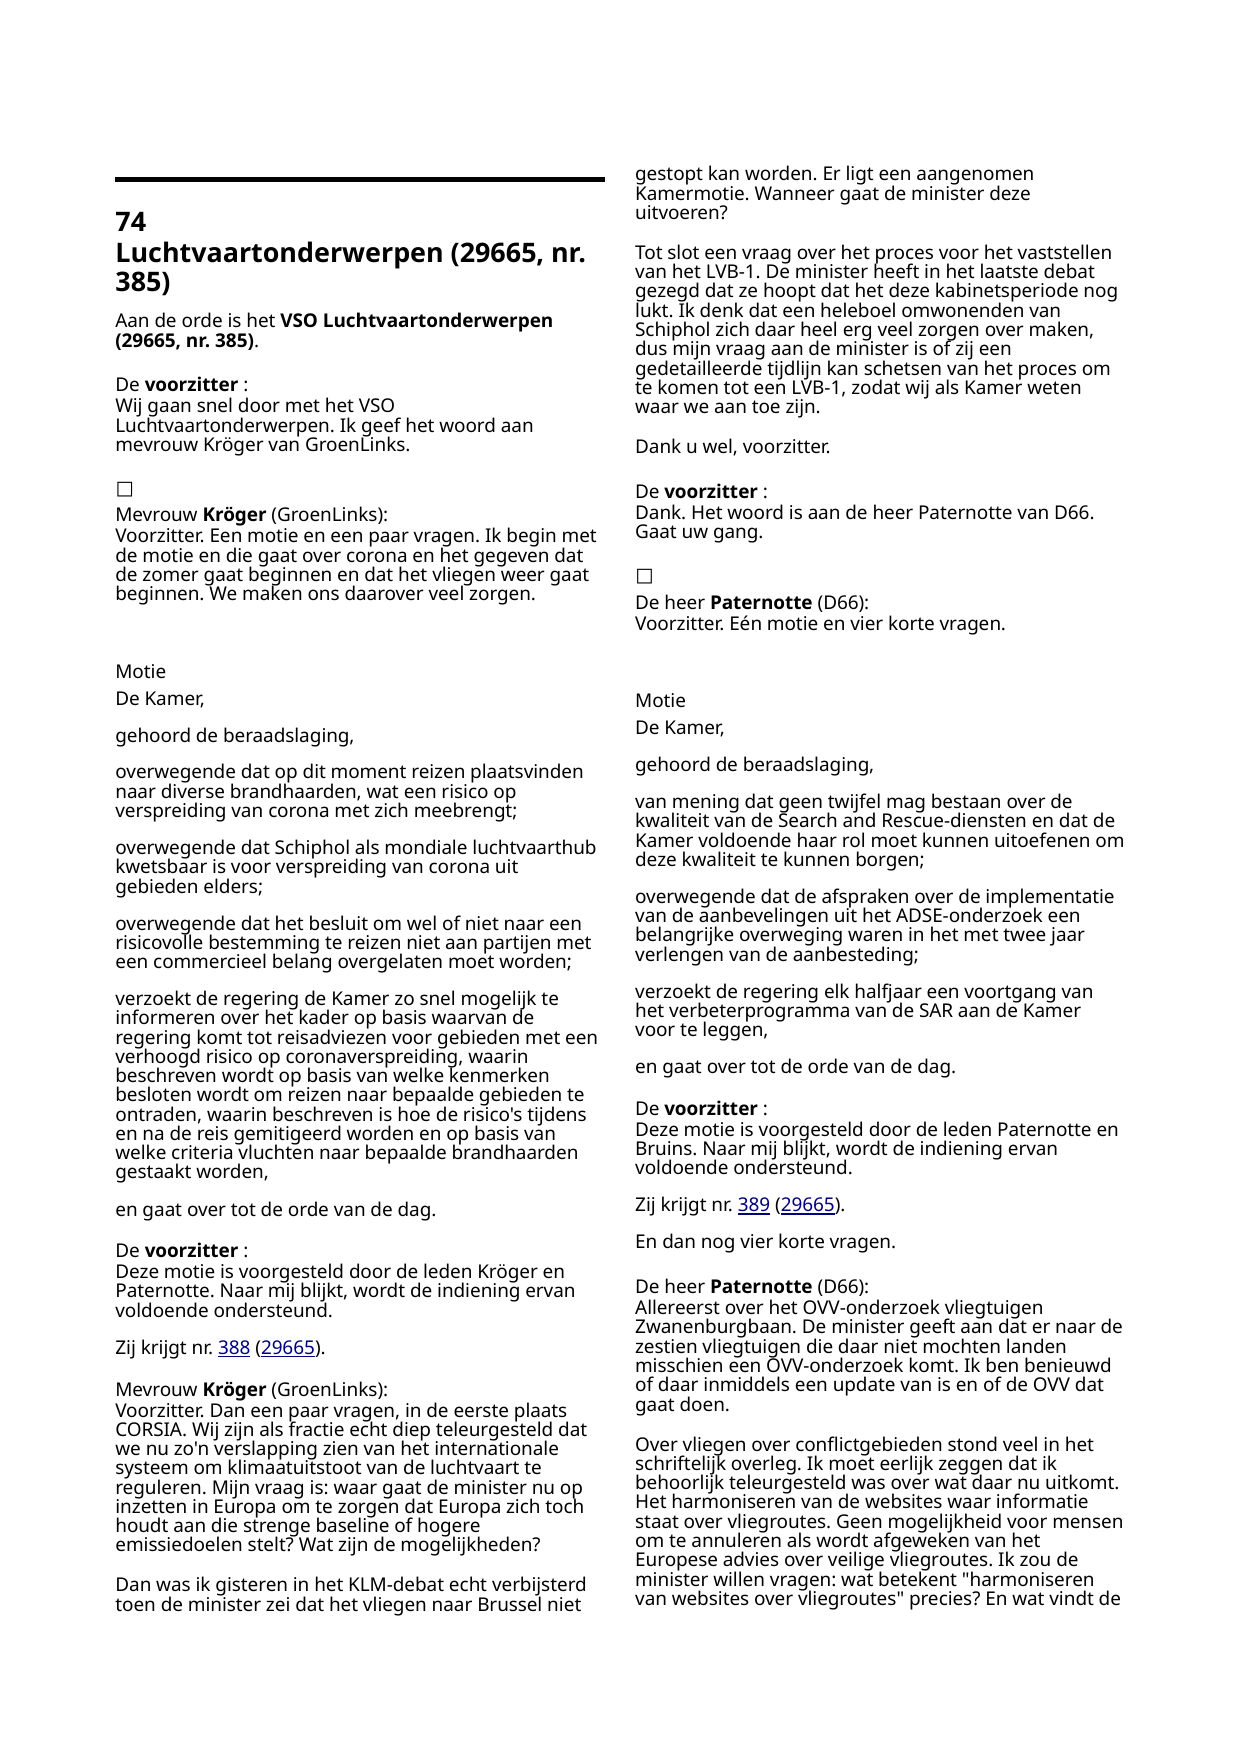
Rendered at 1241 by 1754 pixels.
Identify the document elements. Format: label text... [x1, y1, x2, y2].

text De voorzitter : [635, 1095, 1125, 1121]
text 74 [115, 203, 605, 239]
text gehoord de beraadslaging, [115, 727, 605, 746]
text De Kamer, [635, 719, 1125, 738]
text Wij gaan snel door met het VSO Luchtvaartonderwerpen. Ik geef het woord aan mevrouw Kröger van GroenLinks. [115, 397, 605, 455]
text ⬜ [635, 563, 1125, 589]
text Motie [115, 658, 605, 684]
text en gaat over tot de orde van de dag. [635, 1058, 1125, 1077]
text Dank u wel, voorzitter. [635, 438, 1125, 457]
text Aan de orde is het VSO Luchtvaartonderwerpen (29665, nr. 385). [115, 312, 605, 351]
text Tot slot een vraag over het proces voor het vaststellen van het LVB-1. De minister heeft in het laatste debat gezegd dat ze hoopt dat het deze kabinetsperiode nog lukt. Ik denk dat een heleboel omwonenden van Schiphol zich daar heel erg veel zorgen over maken, dus mijn vraag aan de minister is of zij een gedetailleerde tijdlijn kan schetsen van het proces om te komen tot een LVB-1, zodat wij als Kamer weten waar we aan toe zijn. [635, 244, 1125, 417]
text ⬜ [115, 476, 605, 502]
text De Kamer, [115, 689, 605, 709]
text Deze motie is voorgesteld door de leden Kröger en Paternotte. Naar mij blijkt, wordt de indiening ervan voldoende ondersteund. [115, 1263, 605, 1321]
text Voorzitter. Dan een paar vragen, in de eerste plaats CORSIA. Wij zijn als fractie echt diep teleurgesteld dat we nu zo'n verslapping zien van het internationale systeem om klimaatuitstoot van de luchtvaart te reguleren. Mijn vraag is: waar gaat de minister nu op inzetten in Europa om te zorgen dat Europa zich toch houdt aan die strenge baseline of hogere emissiedoelen stelt? Wat zijn de mogelijkheden? [115, 1402, 605, 1556]
text De heer Paternotte (D66): [635, 589, 1125, 615]
text van mening dat geen twijfel mag bestaan over de kwaliteit van de Search and Rescue-diensten en dat de Kamer voldoende haar rol moet kunnen uitoefenen om deze kwaliteit te kunnen borgen; [635, 793, 1125, 870]
text De heer Paternotte (D66): [635, 1273, 1125, 1299]
text en gaat over tot de orde van de dag. [115, 1201, 605, 1220]
text overwegende dat het besluit om wel of niet naar een risicovolle bestemming te reizen niet aan partijen met een commercieel belang overgelaten moet worden; [115, 914, 605, 972]
text verzoekt de regering elk halfjaar een voortgang van het verbeterprogramma van de SAR aan de Kamer voor te leggen, [635, 983, 1125, 1040]
text Zij krijgt nr. 389 (29665). [635, 1196, 1125, 1216]
text gestopt kan worden. Er ligt een aangenomen Kamermotie. Wanneer gaat de minister deze uitvoeren? [635, 165, 1125, 223]
text Over vliegen over conflictgebieden stond veel in het schriftelijk overleg. Ik moet eerlijk zeggen dat ik behoorlijk teleurgesteld was over wat daar nu uitkomt. Het harmoniseren van de websites waar informatie staat over vliegroutes. Geen mogelijkheid voor mensen om te annuleren als wordt afgeweken van het Europese advies over veilige vliegroutes. Ik zou de minister willen vragen: wat betekent "harmoniseren van websites over vliegroutes" precies? En wat vindt de [635, 1436, 1125, 1609]
text Voorzitter. Een motie en een paar vragen. Ik begin met de motie en die gaat over corona en het gegeven dat de zomer gaat beginnen en dat het vliegen weer gaat beginnen. We maken ons daarover veel zorgen. [115, 527, 605, 604]
text De voorzitter : [115, 372, 605, 397]
text De voorzitter : [115, 1237, 605, 1263]
text Dan was ik gisteren in het KLM-debat echt verbijsterd toen de minister zei dat het vliegen naar Brussel niet [115, 1576, 605, 1615]
text Mevrouw Kröger (GroenLinks): [115, 1376, 605, 1402]
text Deze motie is voorgesteld door de leden Paternotte en Bruins. Naar mij blijkt, wordt de indiening ervan voldoende ondersteund. [635, 1121, 1125, 1179]
text Zij krijgt nr. 388 (29665). [115, 1339, 605, 1358]
text gehoord de beraadslaging, [635, 756, 1125, 775]
text En dan nog vier korte vragen. [635, 1233, 1125, 1253]
text overwegende dat Schiphol als mondiale luchtvaarthub kwetsbaar is voor verspreiding van corona uit gebieden elders; [115, 839, 605, 897]
text Dank. Het woord is aan de heer Paternotte van D66. Gaat uw gang. [635, 504, 1125, 542]
text overwegende dat de afspraken over de implementatie van de aanbevelingen uit het ADSE-onderzoek een belangrijke overweging waren in het met twee jaar verlengen van de aanbesteding; [635, 888, 1125, 965]
text Luchtvaartonderwerpen (29665, nr. 385) [115, 239, 605, 312]
text verzoekt de regering de Kamer zo snel mogelijk te informeren over het kader op basis waarvan de regering komt tot reisadviezen voor gebieden met een verhoogd risico op coronaverspreiding, waarin beschreven wordt op basis van welke kenmerken besloten wordt om reizen naar bepaalde gebieden te ontraden, waarin beschreven is hoe de risico's tijdens en na de reis gemitigeerd worden en op basis van welke criteria vluchten naar bepaalde brandhaarden gestaakt worden, [115, 990, 605, 1183]
text Mevrouw Kröger (GroenLinks): [115, 502, 605, 527]
text Voorzitter. Eén motie en vier korte vragen. [635, 615, 1125, 634]
text overwegende dat op dit moment reizen plaatsvinden naar diverse brandhaarden, wat een risico op verspreiding van corona met zich meebrengt; [115, 763, 605, 821]
text Allereerst over het OVV-onderzoek vliegtuigen Zwanenburgbaan. De minister geeft aan dat er naar de zestien vliegtuigen die daar niet mochten landen misschien een OVV-onderzoek komt. Ik ben benieuwd of daar inmiddels een update van is en of de OVV dat gaat doen. [635, 1299, 1125, 1415]
text Motie [635, 687, 1125, 713]
text De voorzitter : [635, 478, 1125, 504]
